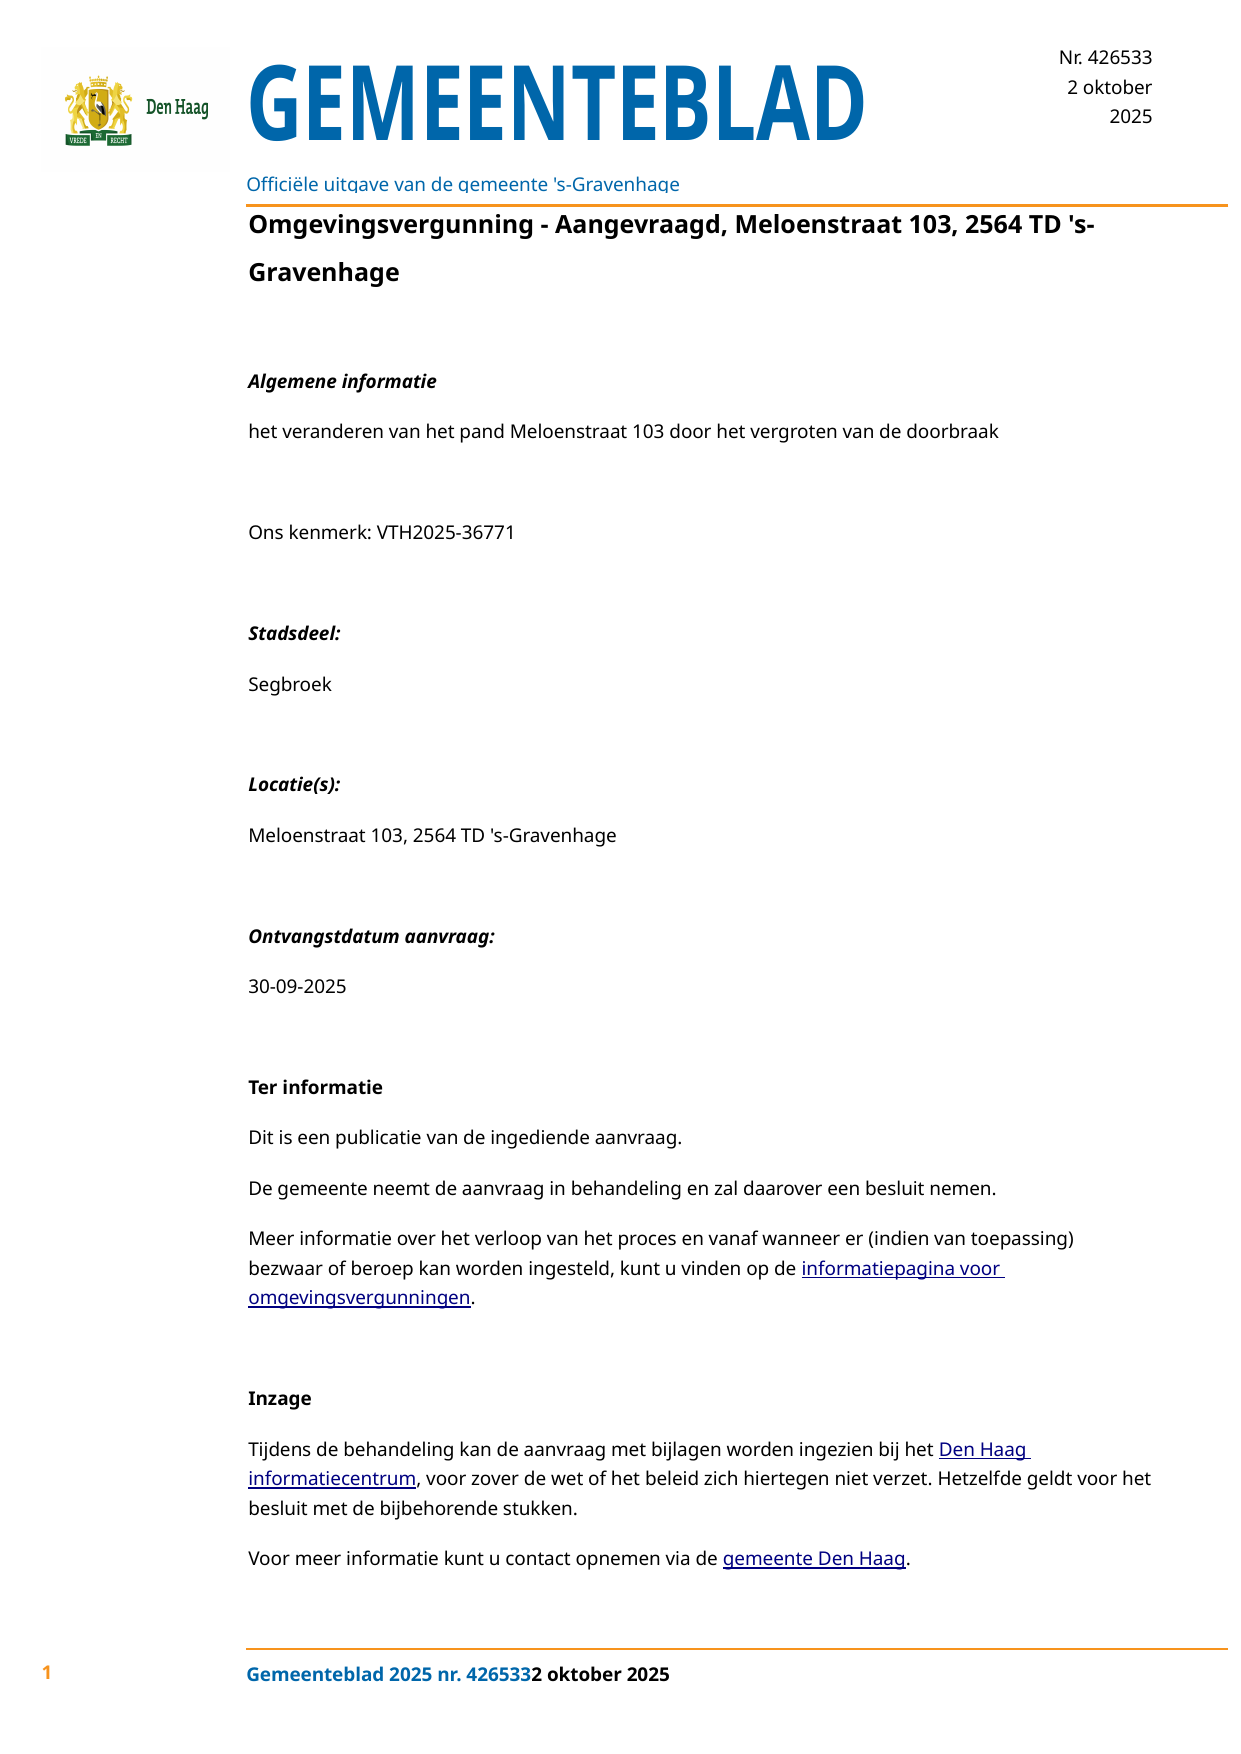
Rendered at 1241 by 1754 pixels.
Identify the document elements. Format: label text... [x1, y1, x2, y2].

text Ons kenmerk: VTH2025-36771 [248, 519, 1152, 545]
text Inzage [248, 1385, 1152, 1411]
text Dit is een publicatie van de ingediende aanvraag. [248, 1124, 1152, 1150]
text Meer informatie over het verloop van het proces en vanaf wanneer er (indien van toepassing) bezwaar of beroep kan worden ingesteld, kunt u vinden op de informatiepagina voor omgevingsvergunningen. [248, 1225, 1152, 1310]
text Algemene informatie [248, 368, 1152, 394]
text Stadsdeel: [248, 620, 1152, 646]
text het veranderen van het pand Meloenstraat 103 door het vergroten van de doorbraak [248, 419, 1152, 444]
text Ter informatie [248, 1074, 1152, 1100]
text Locatie(s): [248, 772, 1152, 797]
text 30-09-2025 [248, 973, 1152, 999]
picture [41, 47, 231, 172]
text Meloenstraat 103, 2564 TD 's-Gravenhage [248, 822, 1152, 848]
text Ontvangstdatum aanvraag: [248, 923, 1152, 949]
text Segbroek [248, 671, 1152, 697]
text Voor meer informatie kunt u contact opnemen via de gemeente Den Haag. [248, 1545, 1152, 1571]
text De gemeente neemt de aanvraag in behandeling en zal daarover een besluit nemen. [248, 1175, 1152, 1201]
text Tijdens de behandeling kan de aanvraag met bijlagen worden ingezien bij het Den Haag informatiecentrum, voor zover de wet of het beleid zich hiertegen niet verzet. Hetzelfde geldt voor het besluit met de bijbehorende stukken. [248, 1436, 1152, 1521]
text Omgevingsvergunning - Aangevraagd, Meloenstraat 103, 2564 TD 's-Gravenhage [248, 207, 1152, 288]
